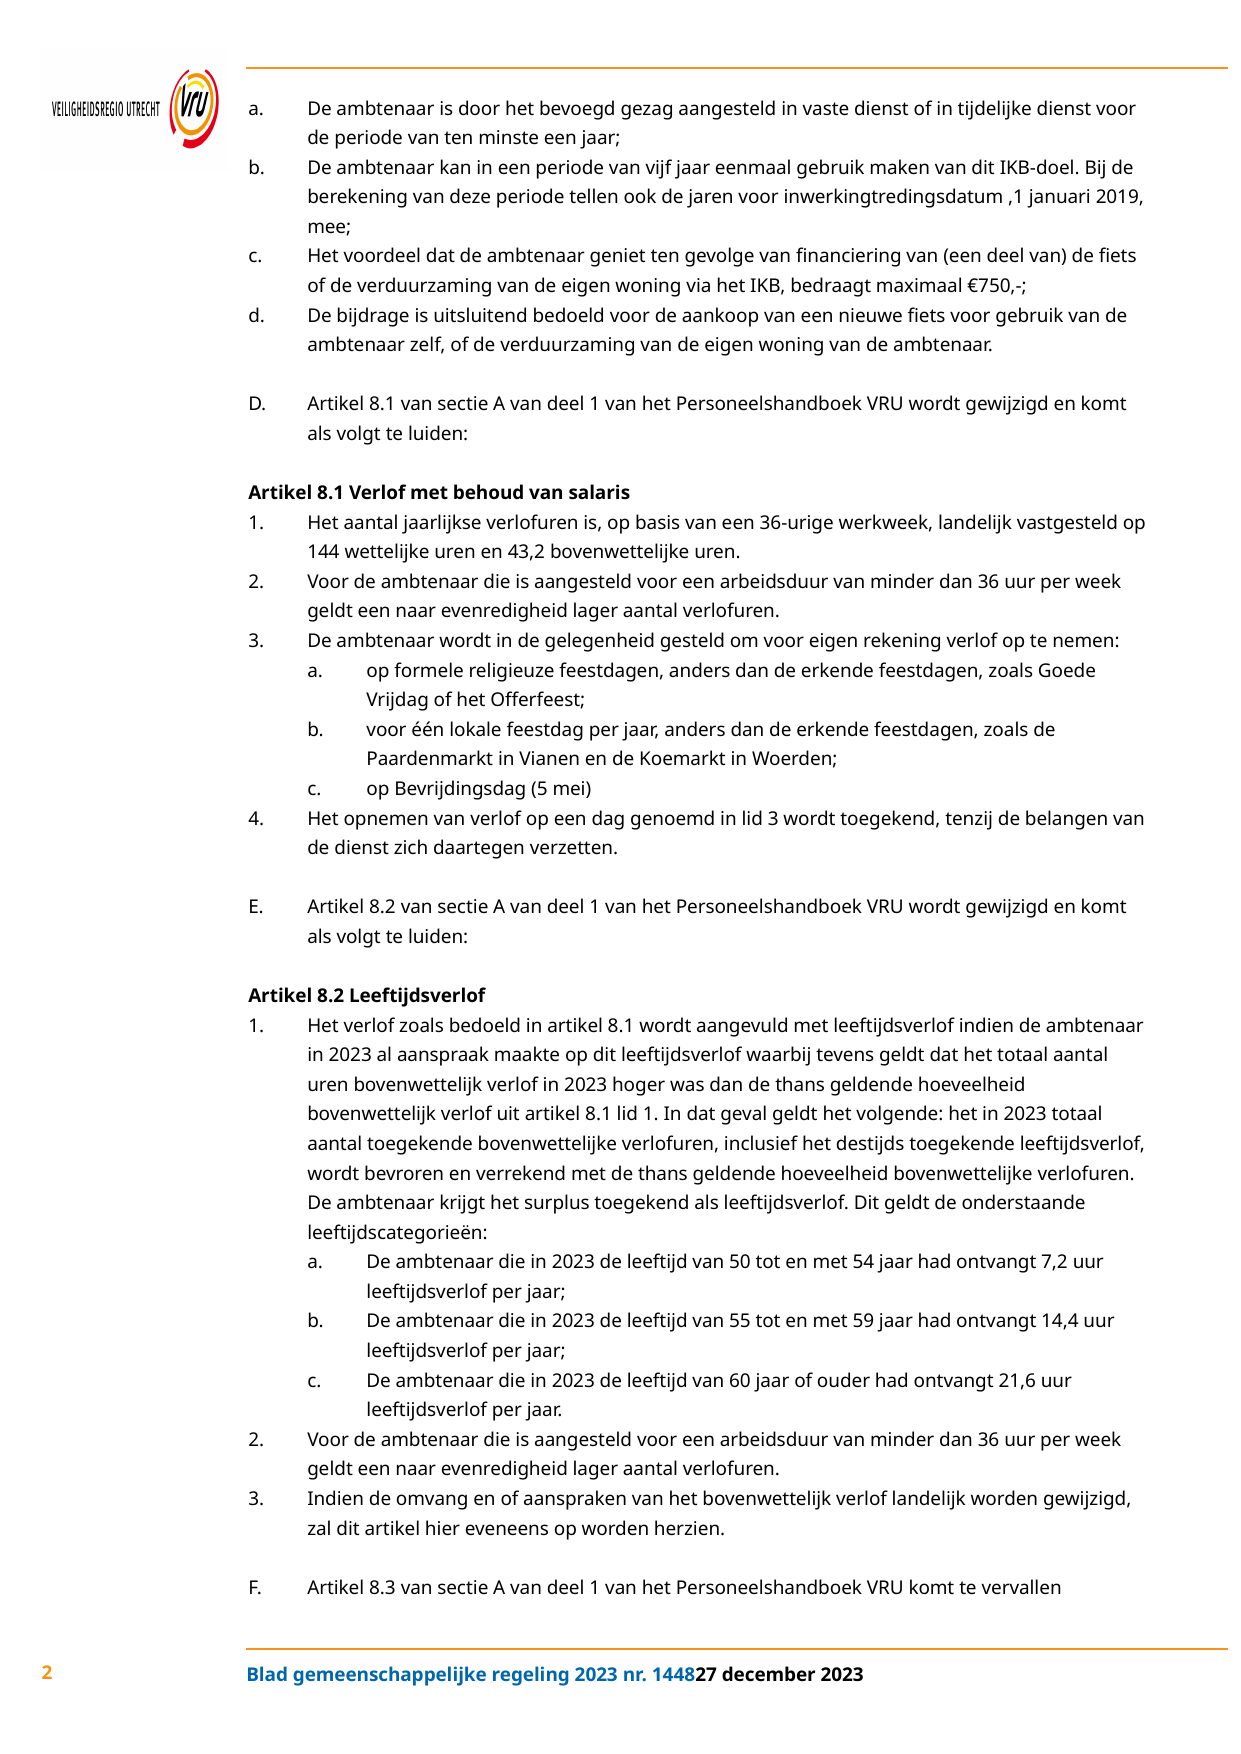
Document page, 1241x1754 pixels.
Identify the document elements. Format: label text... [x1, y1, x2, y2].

list Het aantal jaarlijkse verlofuren is, op basis van een 36-urige werkweek, landelijk vastgesteld op 144 wettelijke uren en 43,2 bovenwettelijke uren. [248, 509, 1152, 564]
list Voor de ambtenaar die is aangesteld voor een arbeidsduur van minder dan 36 uur per week geldt een naar evenredigheid lager aantal verlofuren. [248, 568, 1152, 623]
list De ambtenaar die in 2023 de leeftijd van 50 tot en met 54 jaar had ontvangt 7,2 uur leeftijdsverlof per jaar; [307, 1248, 1152, 1304]
list op formele religieuze feestdagen, anders dan de erkende feestdagen, zoals Goede Vrijdag of het Offerfeest; [307, 657, 1152, 712]
list Voor de ambtenaar die is aangesteld voor een arbeidsduur van minder dan 36 uur per week geldt een naar evenredigheid lager aantal verlofuren. [248, 1426, 1152, 1481]
list De ambtenaar kan in een periode van vijf jaar eenmaal gebruik maken van dit IKB-doel. Bij de berekening van deze periode tellen ook de jaren voor inwerkingtredingsdatum ,1 januari 2019, mee; [248, 154, 1152, 239]
list De ambtenaar is door het bevoegd gezag aangesteld in vaste dienst of in tijdelijke dienst voor de periode van ten minste een jaar; [248, 95, 1152, 150]
list Indien de omvang en of aanspraken van het bovenwettelijk verlof landelijk worden gewijzigd, zal dit artikel hier eveneens op worden herzien. [248, 1485, 1152, 1541]
list voor één lokale feestdag per jaar, anders dan de erkende feestdagen, zoals de Paardenmarkt in Vianen en de Koemarkt in Woerden; [307, 716, 1152, 771]
text Artikel 8.1 Verlof met behoud van salaris [248, 479, 1152, 505]
list Artikel 8.1 van sectie A van deel 1 van het Personeelshandboek VRU wordt gewijzigd en komt als volgt te luiden: [248, 391, 1152, 446]
list Het voordeel dat de ambtenaar geniet ten gevolge van financiering van (een deel van) de fiets of de verduurzaming van de eigen woning via het IKB, bedraagt maximaal €750,-; [248, 243, 1152, 298]
list op Bevrijdingsdag (5 mei) [307, 775, 1152, 801]
list Artikel 8.3 van sectie A van deel 1 van het Personeelshandboek VRU komt te vervallen [248, 1574, 1152, 1600]
list Artikel 8.2 van sectie A van deel 1 van het Personeelshandboek VRU wordt gewijzigd en komt als volgt te luiden: [248, 893, 1152, 949]
list De ambtenaar wordt in de gelegenheid gesteld om voor eigen rekening verlof op te nemen: [248, 627, 1152, 653]
list De ambtenaar die in 2023 de leeftijd van 55 tot en met 59 jaar had ontvangt 14,4 uur leeftijdsverlof per jaar; [307, 1308, 1152, 1363]
list Het opnemen van verlof op een dag genoemd in lid 3 wordt toegekend, tenzij de belangen van de dienst zich daartegen verzetten. [248, 805, 1152, 860]
picture [41, 47, 231, 172]
text Artikel 8.2 Leeftijdsverlof [248, 982, 1152, 1008]
list De bijdrage is uitsluitend bedoeld voor de aankoop van een nieuwe fiets voor gebruik van de ambtenaar zelf, of de verduurzaming van de eigen woning van de ambtenaar. [248, 302, 1152, 357]
list De ambtenaar die in 2023 de leeftijd van 60 jaar of ouder had ontvangt 21,6 uur leeftijdsverlof per jaar. [307, 1367, 1152, 1422]
list Het verlof zoals bedoeld in artikel 8.1 wordt aangevuld met leeftijdsverlof indien de ambtenaar in 2023 al aanspraak maakte op dit leeftijdsverlof waarbij tevens geldt dat het totaal aantal uren bovenwettelijk verlof in 2023 hoger was dan de thans geldende hoeveelheid bovenwettelijk verlof uit artikel 8.1 lid 1. In dat geval geldt het volgende: het in 2023 totaal aantal toegekende bovenwettelijke verlofuren, inclusief het destijds toegekende leeftijdsverlof, wordt bevroren en verrekend met de thans geldende hoeveelheid bovenwettelijke verlofuren. De ambtenaar krijgt het surplus toegekend als leeftijdsverlof. Dit geldt de onderstaande leeftijdscategorieën: [248, 1012, 1152, 1245]
